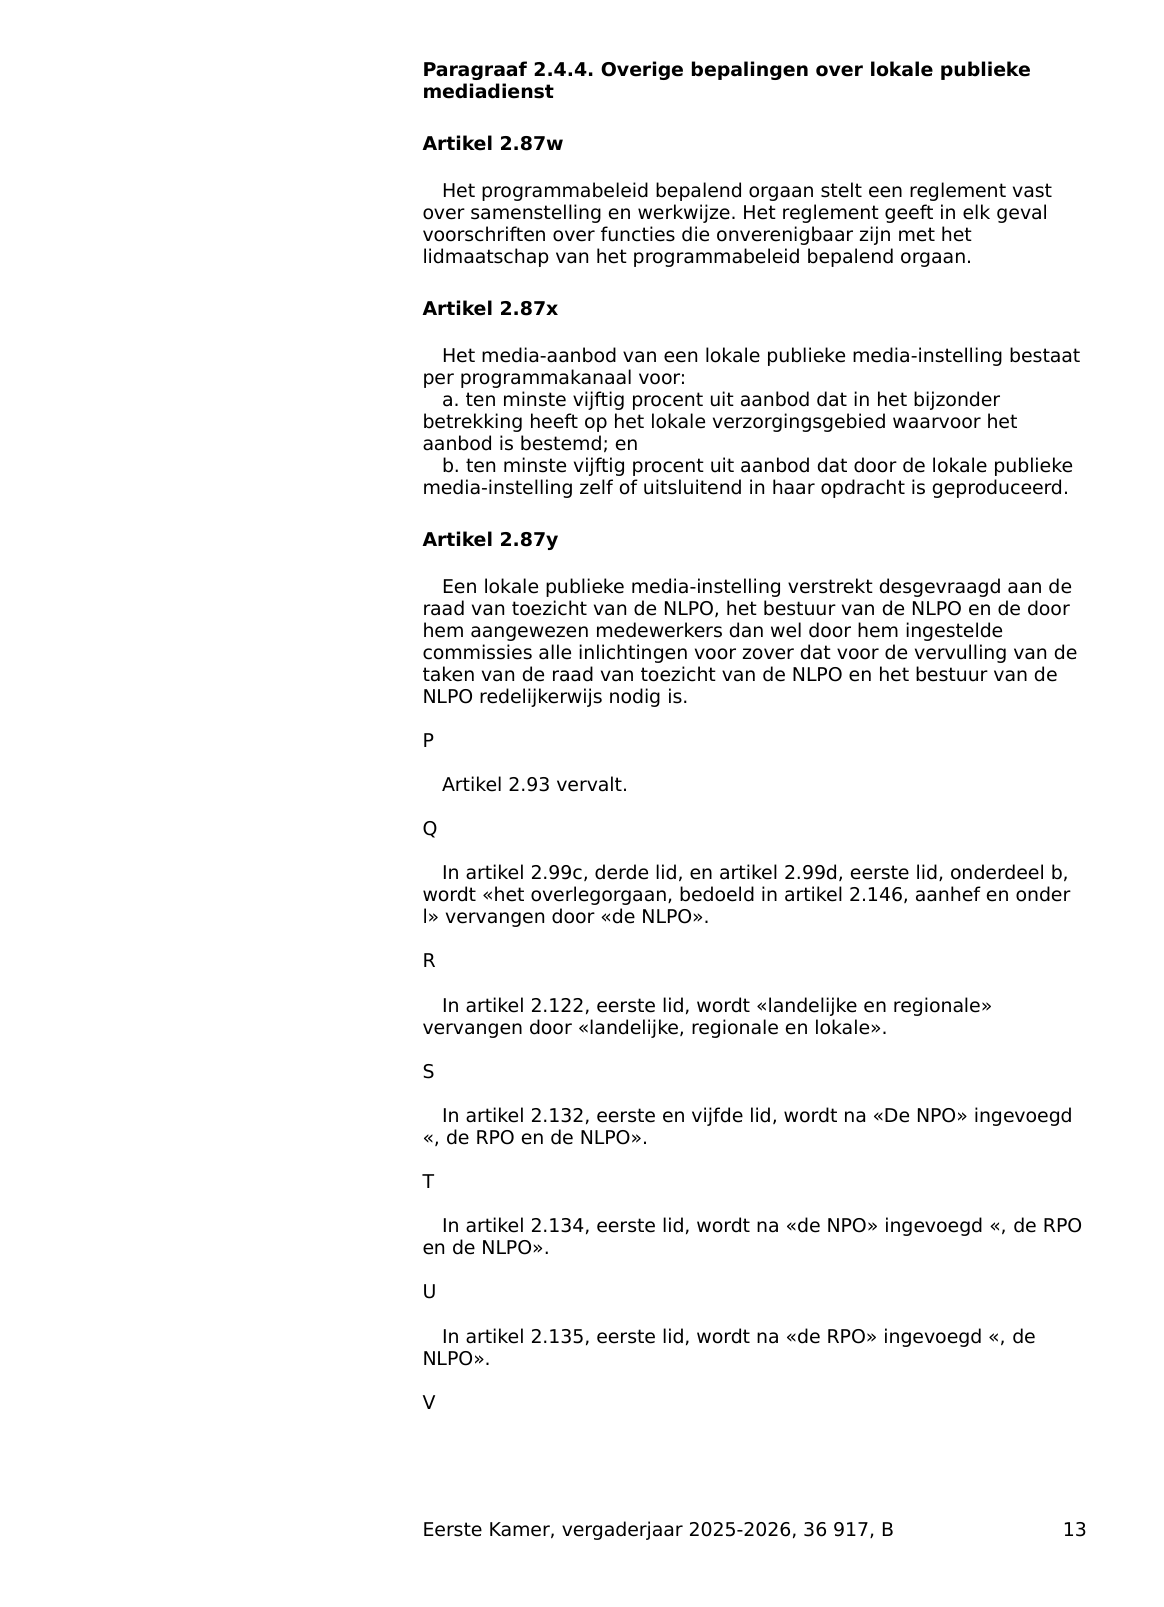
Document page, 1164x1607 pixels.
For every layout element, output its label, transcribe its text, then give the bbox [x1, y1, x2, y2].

text In artikel 2.135, eerste lid, wordt na «de RPO» ingevoegd «, de NLPO». [422, 1326, 1087, 1369]
text In artikel 2.134, eerste lid, wordt na «de NPO» ingevoegd «, de RPO en de NLPO». [422, 1215, 1087, 1259]
text Het media-aanbod van een lokale publieke media-instelling bestaat per programmakanaal voor: [422, 345, 1087, 389]
text In artikel 2.122, eerste lid, wordt «landelijke en regionale» vervangen door «landelijke, regionale en lokale». [422, 994, 1087, 1038]
text In artikel 2.132, eerste en vijfde lid, wordt na «De NPO» ingevoegd «, de RPO en de NLPO». [422, 1105, 1087, 1149]
text Een lokale publieke media-instelling verstrekt desgevraagd aan de raad van toezicht van de NLPO, het bestuur van de NLPO en de door hem aangewezen medewerkers dan wel door hem ingestelde commissies alle inlichtingen voor zover dat voor de vervulling van de taken van de raad van toezicht van de NLPO en het bestuur van de NLPO redelijkerwijs nodig is. [422, 576, 1087, 708]
text a. ten minste vijftig procent uit aanbod dat in het bijzonder betrekking heeft op het lokale verzorgingsgebied waarvoor het aanbod is bestemd; en [422, 389, 1087, 455]
text S [422, 1061, 1087, 1083]
text b. ten minste vijftig procent uit aanbod dat door de lokale publieke media-instelling zelf of uitsluitend in haar opdracht is geproduceerd. [422, 455, 1087, 499]
text R [422, 950, 1087, 972]
text Het programmabeleid bepalend orgaan stelt een reglement vast over samenstelling en werkwijze. Het reglement geeft in elk geval voorschriften over functies die onverenigbaar zijn met het lidmaatschap van het programmabeleid bepalend orgaan. [422, 180, 1087, 268]
text Artikel 2.93 vervalt. [422, 774, 1087, 796]
subtitle Paragraaf 2.4.4. Overige bepalingen over lokale publieke mediadienst [422, 59, 1087, 103]
text U [422, 1281, 1087, 1303]
subtitle Artikel 2.87y [422, 529, 1087, 551]
text T [422, 1171, 1087, 1193]
text V [422, 1392, 1087, 1414]
text Q [422, 818, 1087, 840]
subtitle Artikel 2.87x [422, 298, 1087, 320]
text P [422, 730, 1087, 752]
subtitle Artikel 2.87w [422, 133, 1087, 155]
text In artikel 2.99c, derde lid, en artikel 2.99d, eerste lid, onderdeel b, wordt «het overlegorgaan, bedoeld in artikel 2.146, aanhef en onder l» vervangen door «de NLPO». [422, 862, 1087, 928]
